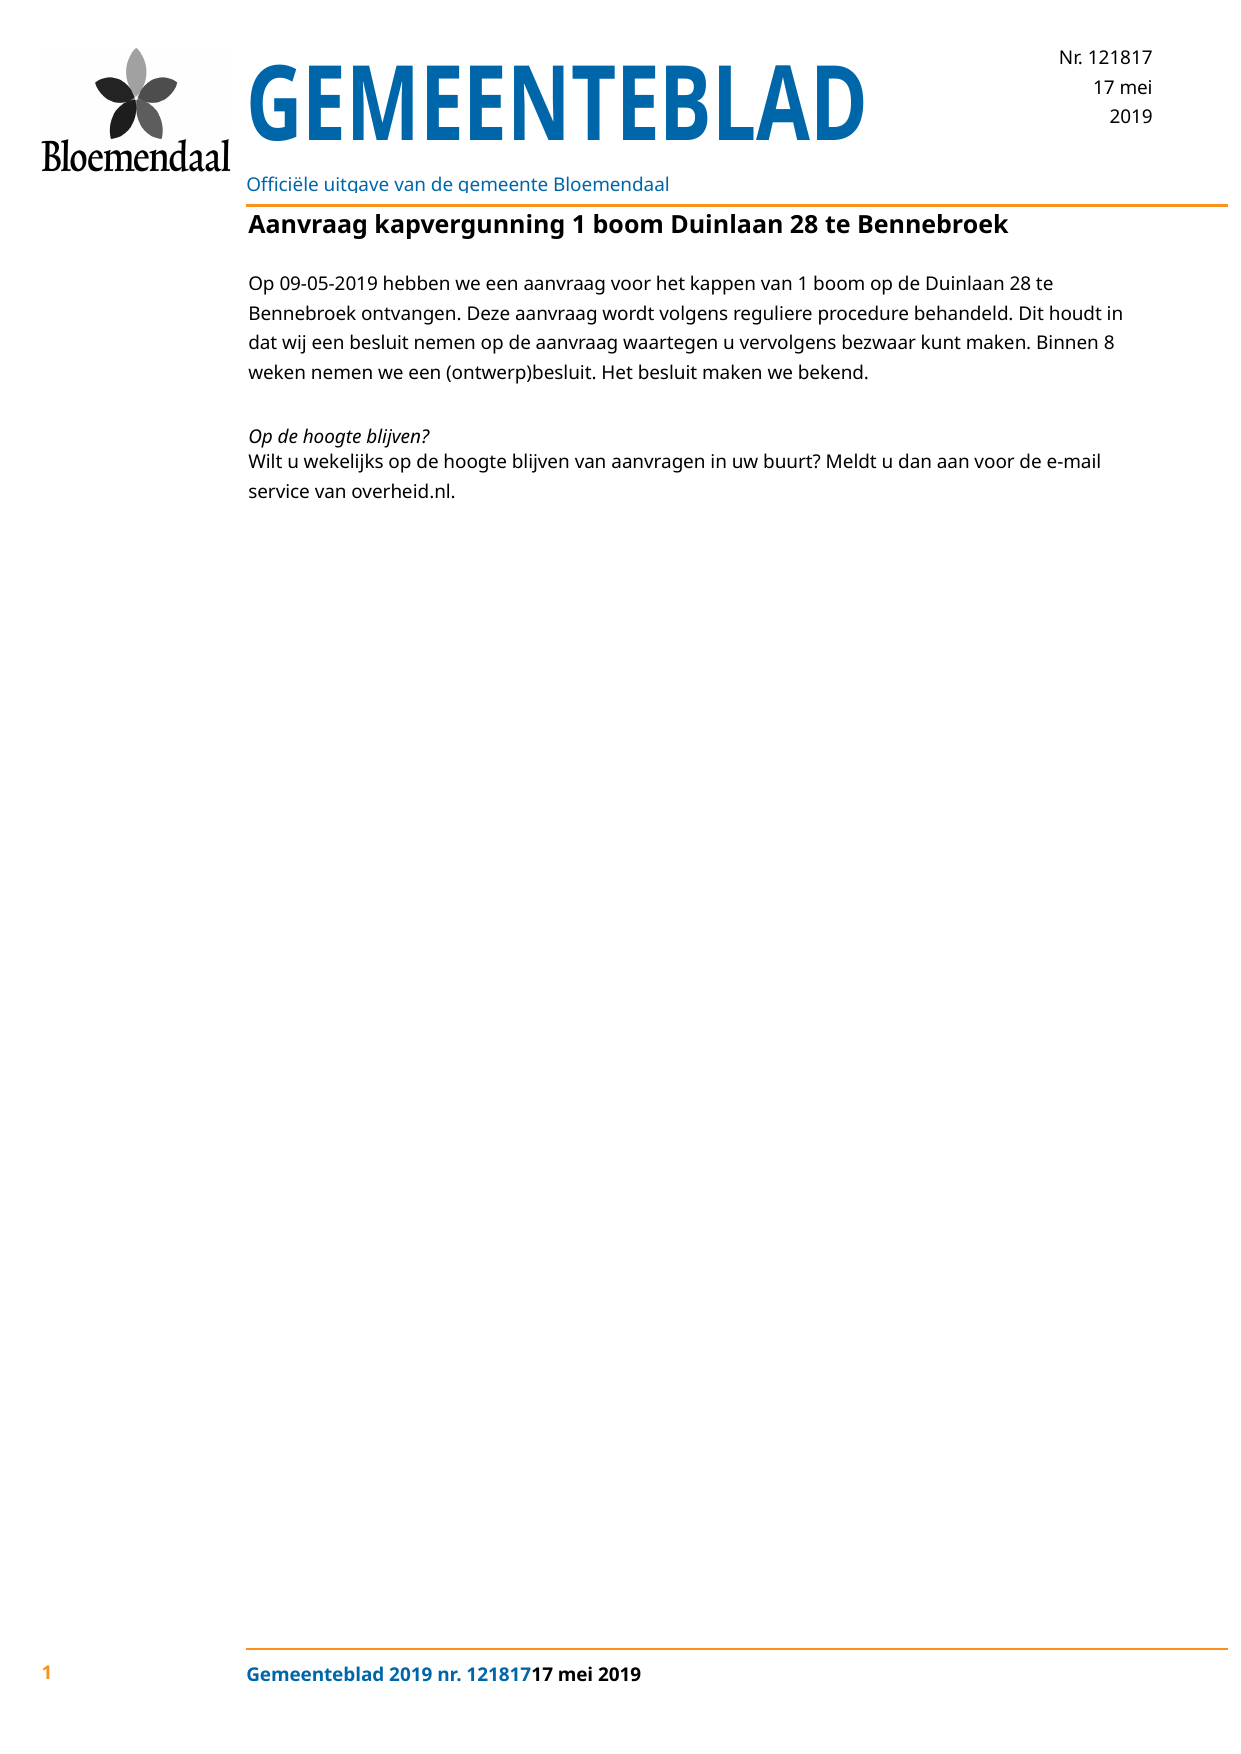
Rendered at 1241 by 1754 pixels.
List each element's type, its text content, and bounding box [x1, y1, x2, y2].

text Aanvraag kapvergunning 1 boom Duinlaan 28 te Bennebroek [248, 207, 1152, 241]
picture [41, 47, 231, 172]
text Op 09-05-2019 hebben we een aanvraag voor het kappen van 1 boom op de Duinlaan 28 te Bennebroek ontvangen. Deze aanvraag wordt volgens reguliere procedure behandeld. Dit houdt in dat wij een besluit nemen op de aanvraag waartegen u vervolgens bezwaar kunt maken. Binnen 8 weken nemen we een (ontwerp)besluit. Het besluit maken we bekend. [248, 270, 1152, 385]
text Op de hoogte blijven? [248, 423, 1152, 449]
text Wilt u wekelijks op de hoogte blijven van aanvragen in uw buurt? Meldt u dan aan voor de e-mail service van overheid.nl. [248, 449, 1152, 504]
